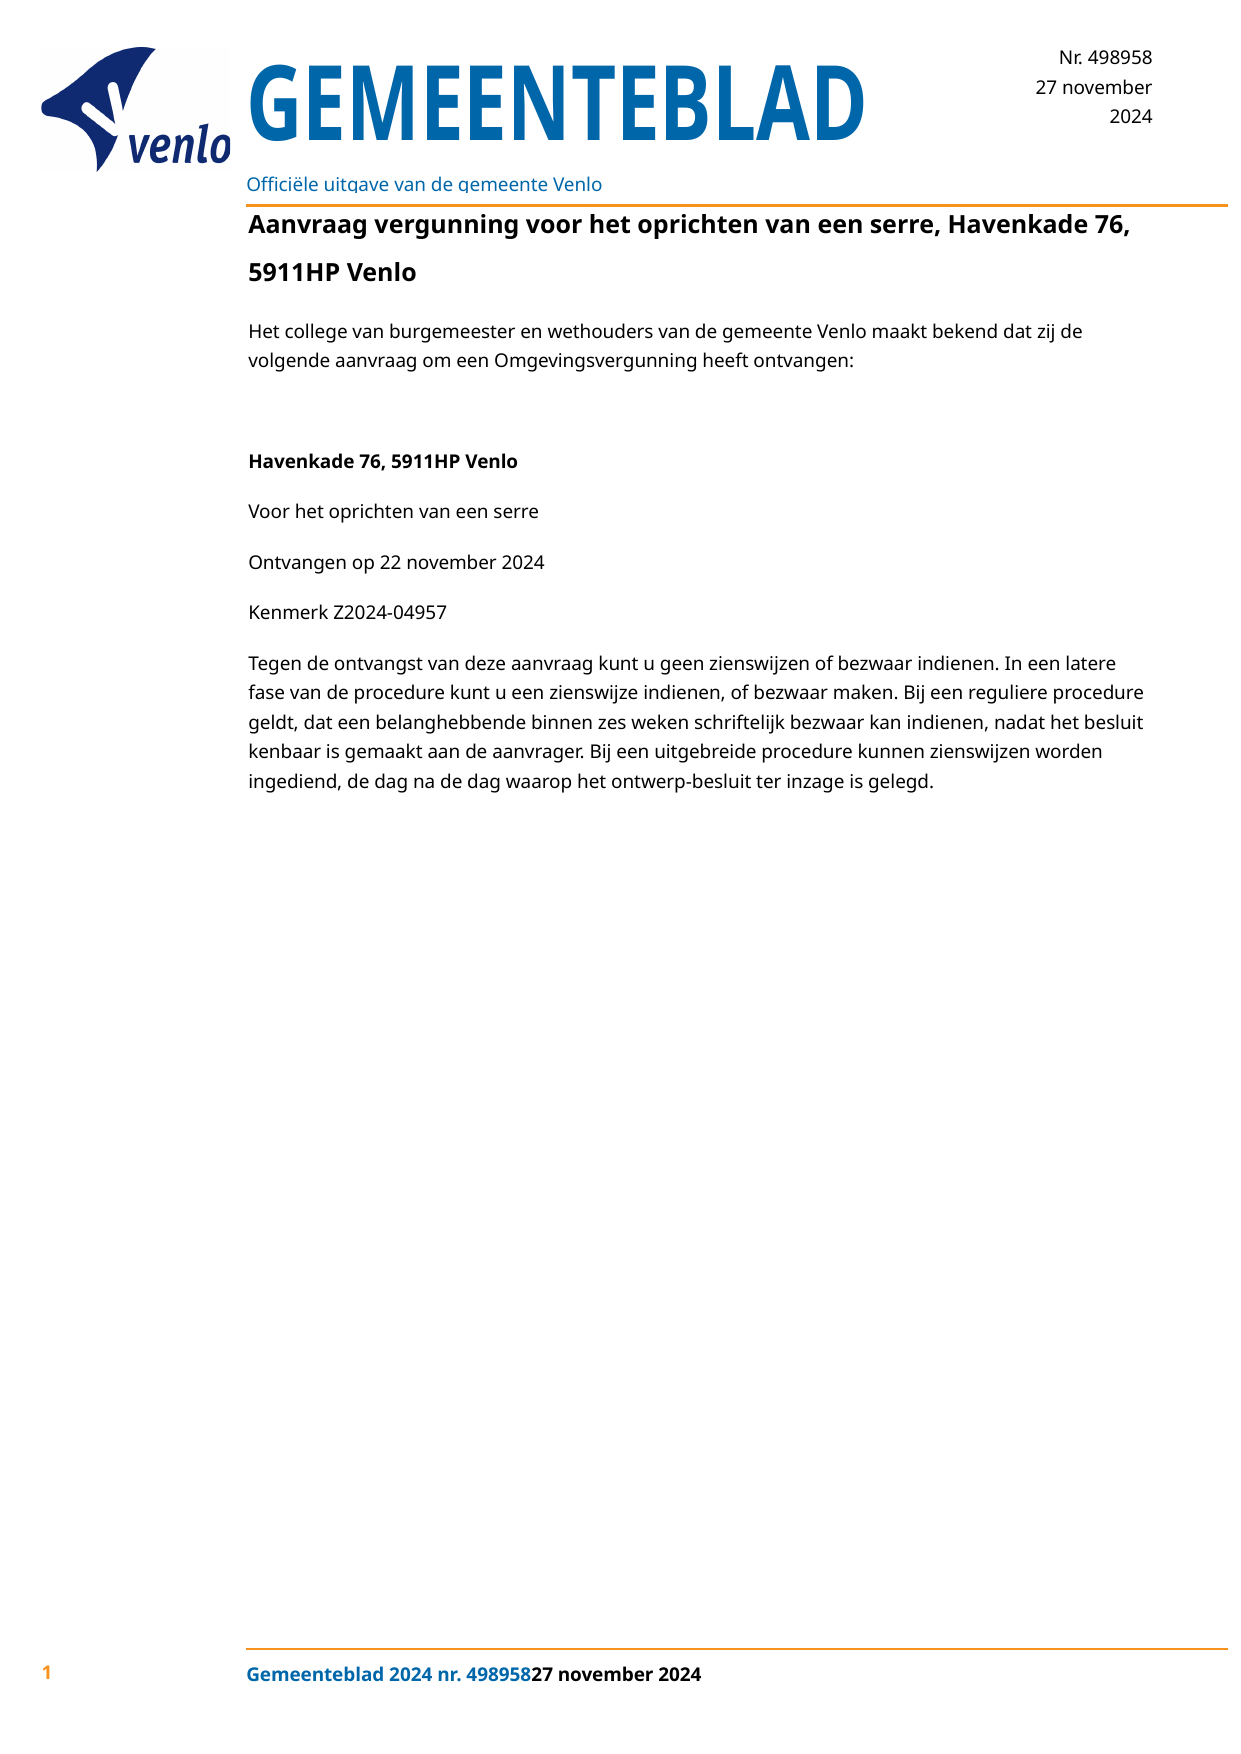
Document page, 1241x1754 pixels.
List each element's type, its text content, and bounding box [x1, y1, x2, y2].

text Tegen de ontvangst van deze aanvraag kunt u geen zienswijzen of bezwaar indienen. In een latere fase van de procedure kunt u een zienswijze indienen, of bezwaar maken. Bij een reguliere procedure geldt, dat een belanghebbende binnen zes weken schriftelijk bezwaar kan indienen, nadat het besluit kenbaar is gemaakt aan de aanvrager. Bij een uitgebreide procedure kunnen zienswijzen worden ingediend, de dag na de dag waarop het ontwerp-besluit ter inzage is gelegd. [248, 650, 1152, 794]
text Kenmerk Z2024-04957 [248, 599, 1152, 625]
text Havenkade 76, 5911HP Venlo [248, 448, 1152, 474]
text Ontvangen op 22 november 2024 [248, 549, 1152, 575]
picture [41, 47, 231, 172]
text Het college van burgemeester en wethouders van de gemeente Venlo maakt bekend dat zij de volgende aanvraag om een Omgevingsvergunning heeft ontvangen: [248, 318, 1152, 373]
text Aanvraag vergunning voor het oprichten van een serre, Havenkade 76, 5911HP Venlo [248, 207, 1152, 288]
text Voor het oprichten van een serre [248, 499, 1152, 524]
